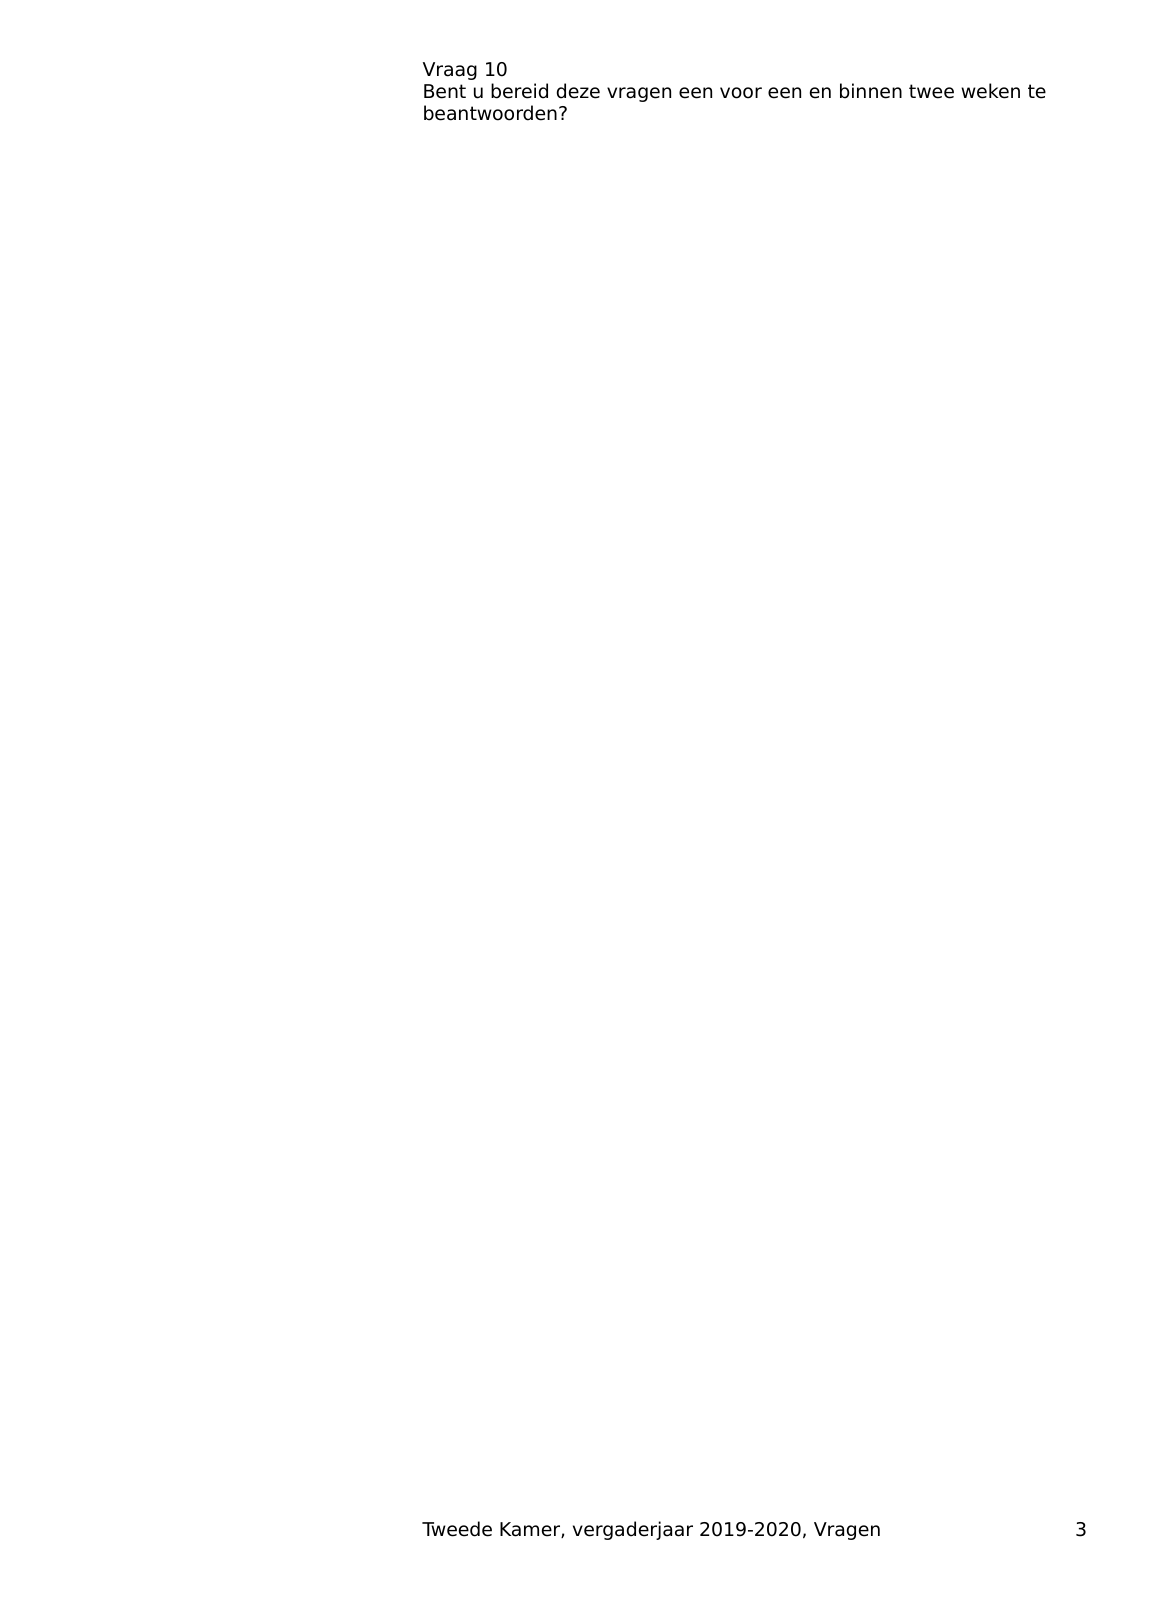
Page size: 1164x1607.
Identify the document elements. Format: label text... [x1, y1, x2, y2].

text Vraag 10 [422, 59, 1087, 81]
text Bent u bereid deze vragen een voor een en binnen twee weken te beantwoorden? [422, 81, 1087, 125]
